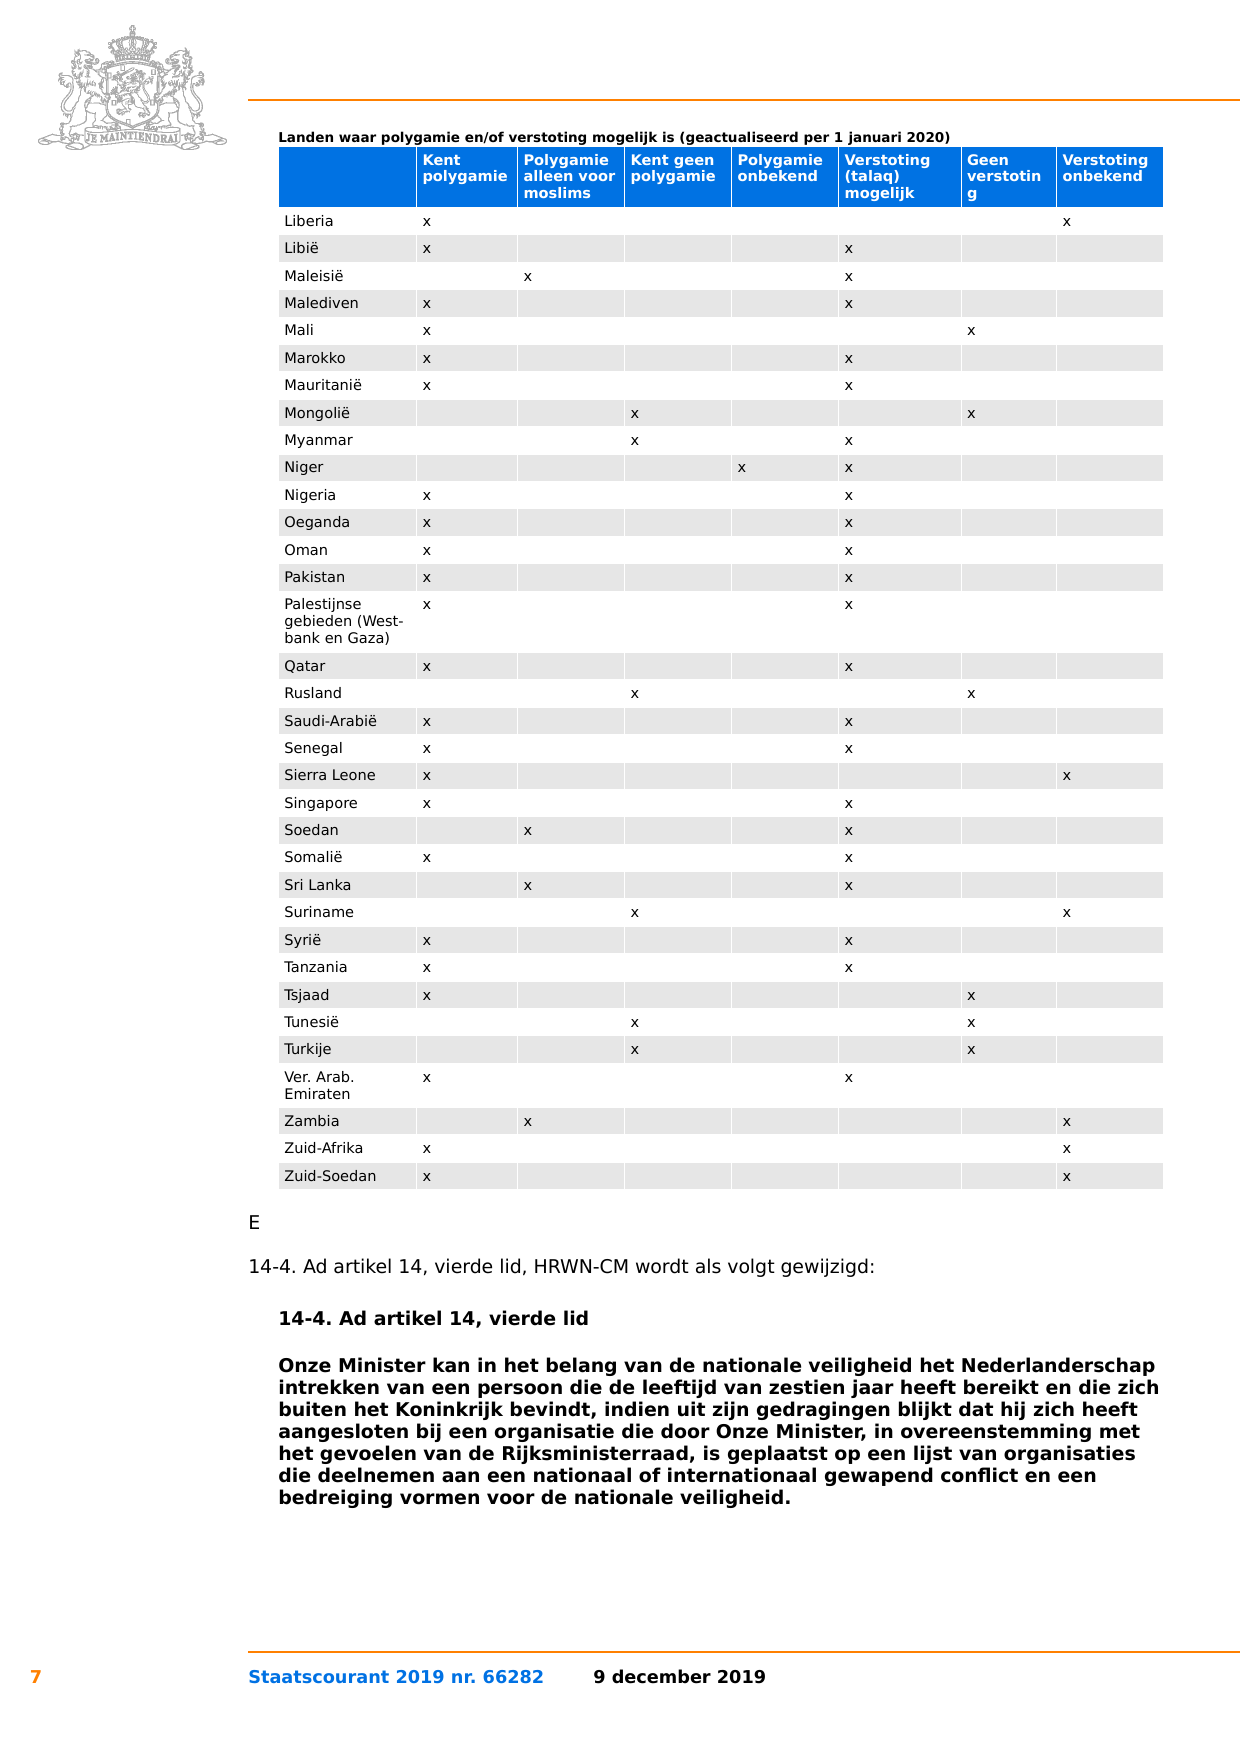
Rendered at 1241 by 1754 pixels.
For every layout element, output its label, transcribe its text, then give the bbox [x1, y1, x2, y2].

table_cell [625, 345, 731, 371]
picture [38, 25, 227, 150]
table_cell Ver. Arab. Emiraten [279, 1064, 416, 1107]
table_cell [518, 653, 624, 679]
table_cell Polygamie alleen voor moslims [518, 147, 624, 207]
table_cell [1057, 373, 1163, 399]
table_cell [625, 318, 731, 344]
table_cell [839, 1136, 961, 1162]
table_cell x [417, 763, 517, 789]
table_cell [962, 790, 1056, 816]
table_cell [839, 400, 961, 426]
table_cell x [417, 653, 517, 679]
table_cell [417, 1036, 517, 1063]
table_cell Turkije [279, 1036, 416, 1063]
table_cell [732, 954, 838, 981]
table_cell x [839, 455, 961, 481]
table_cell [962, 263, 1056, 289]
table_cell [518, 845, 624, 871]
table_cell Tsjaad [279, 982, 416, 1008]
table_cell Mongolië [279, 400, 416, 426]
table_cell x [839, 537, 961, 563]
table_cell [1057, 817, 1163, 844]
table_cell [625, 735, 731, 761]
table_cell x [417, 708, 517, 734]
table_cell x [625, 1009, 731, 1035]
table_cell Mauritanië [279, 373, 416, 399]
table_cell x [839, 509, 961, 536]
table_cell [962, 1108, 1056, 1134]
table_cell [625, 509, 731, 536]
table_cell [625, 845, 731, 871]
table_cell [962, 208, 1056, 234]
table_cell [625, 790, 731, 816]
table_cell x [625, 1036, 731, 1063]
table_cell [1057, 482, 1163, 508]
table_cell x [417, 537, 517, 563]
table_cell [839, 982, 961, 1008]
table_cell [732, 1009, 838, 1035]
table_cell [518, 345, 624, 371]
table_cell x [839, 708, 961, 734]
table_cell x [962, 400, 1056, 426]
table_cell [417, 1009, 517, 1035]
table_cell x [417, 927, 517, 953]
table_cell [732, 763, 838, 789]
table_cell [962, 290, 1056, 317]
table_cell [962, 592, 1056, 652]
table_cell Maleisië [279, 263, 416, 289]
table_cell [417, 400, 517, 426]
table_cell [962, 817, 1056, 844]
table_cell [625, 290, 731, 317]
table_cell x [417, 954, 517, 981]
table_cell [625, 1108, 731, 1134]
table_cell [1057, 537, 1163, 563]
table_cell x [417, 373, 517, 399]
table_cell [518, 790, 624, 816]
table_cell [417, 680, 517, 707]
table_cell [962, 564, 1056, 591]
table_cell x [839, 954, 961, 981]
table_cell [518, 708, 624, 734]
text Onze Minister kan in het belang van de nationale veiligheid het Nederlanderschap intrekken van een persoon die de leeftijd van zestien jaar heeft bereikt en die zich buiten het Koninkrijk bevindt, indien uit zijn gedragingen blijkt dat hij zich heeft aangesloten bij een organisatie die door Onze Minister, in overeenstemming met het gevoelen van de Rijksministerraad, is geplaatst op een lijst van organisaties die deelnemen aan een nationaal of internationaal gewapend conflict en een bedreiging vormen voor de nationale veiligheid. [278, 1355, 1163, 1509]
table_cell x [839, 482, 961, 508]
table_cell [1057, 872, 1163, 898]
table_cell [962, 455, 1056, 481]
table_cell [1057, 427, 1163, 453]
table_cell [1057, 290, 1163, 317]
table_cell [732, 427, 838, 453]
table_cell [625, 1163, 731, 1189]
table_cell [962, 235, 1056, 262]
table_cell [518, 537, 624, 563]
table_cell [839, 318, 961, 344]
table_cell Zuid-Afrika [279, 1136, 416, 1162]
table_cell [962, 345, 1056, 371]
table_cell Zuid-Soedan [279, 1163, 416, 1189]
table_cell x [732, 455, 838, 481]
table_cell [732, 680, 838, 707]
table_cell Suriname [279, 900, 416, 926]
table_cell [1057, 509, 1163, 536]
table_cell [417, 455, 517, 481]
table_cell x [962, 680, 1056, 707]
table_cell [518, 482, 624, 508]
table_cell Syrië [279, 927, 416, 953]
table_cell Rusland [279, 680, 416, 707]
table_cell [732, 1108, 838, 1134]
table_cell x [839, 927, 961, 953]
table_cell [732, 708, 838, 734]
table_cell [625, 708, 731, 734]
table_cell [962, 509, 1056, 536]
table_cell Kent geen polygamie [625, 147, 731, 207]
table_cell x [839, 263, 961, 289]
table_cell Saudi-Arabië [279, 708, 416, 734]
table_cell [732, 1036, 838, 1063]
table_cell x [417, 1136, 517, 1162]
table_cell x [839, 845, 961, 871]
table_cell [962, 872, 1056, 898]
table_cell [732, 537, 838, 563]
table_cell [417, 817, 517, 844]
table_cell [1057, 400, 1163, 426]
table_cell [732, 208, 838, 234]
table_cell [625, 455, 731, 481]
table_cell [732, 735, 838, 761]
table_cell x [1057, 900, 1163, 926]
table_cell [962, 845, 1056, 871]
table_cell x [625, 680, 731, 707]
table_cell x [417, 982, 517, 1008]
table_cell [1057, 345, 1163, 371]
table_cell [518, 763, 624, 789]
table_cell [962, 373, 1056, 399]
table_cell [1057, 954, 1163, 981]
table_cell Malediven [279, 290, 416, 317]
table_cell x [625, 900, 731, 926]
table_cell [518, 564, 624, 591]
table_cell [732, 373, 838, 399]
table_cell [962, 1163, 1056, 1189]
table_cell x [417, 564, 517, 591]
table_cell [839, 680, 961, 707]
table_cell x [962, 1036, 1056, 1063]
table_cell Palestijnse gebieden (West-bank en Gaza) [279, 592, 416, 652]
table_cell [839, 1009, 961, 1035]
table_cell x [518, 1108, 624, 1134]
table_cell x [417, 345, 517, 371]
table_cell [417, 1108, 517, 1134]
table_cell x [417, 592, 517, 652]
table_cell [732, 235, 838, 262]
table_cell [518, 1163, 624, 1189]
table_cell [625, 592, 731, 652]
table_cell x [1057, 1136, 1163, 1162]
table_cell x [839, 790, 961, 816]
table_cell x [625, 427, 731, 453]
table_cell x [518, 872, 624, 898]
table_cell x [839, 427, 961, 453]
table_cell [417, 427, 517, 453]
table_cell x [625, 400, 731, 426]
table_cell [518, 1136, 624, 1162]
table_cell [1057, 1036, 1163, 1063]
table_cell Libië [279, 235, 416, 262]
table_cell [962, 900, 1056, 926]
table_cell [625, 954, 731, 981]
table_cell Soedan [279, 817, 416, 844]
table_cell [732, 817, 838, 844]
table_cell [962, 927, 1056, 953]
table_cell x [839, 235, 961, 262]
table_cell [518, 954, 624, 981]
table_cell [1057, 1009, 1163, 1035]
table_cell [839, 1036, 961, 1063]
table_cell Niger [279, 455, 416, 481]
table_cell [732, 900, 838, 926]
table_cell [732, 592, 838, 652]
table_header Landen waar polygamie en/of verstoting mogelijk is (geactualiseerd per 1 januari 2020) [278, 130, 1163, 146]
table_cell Sri Lanka [279, 872, 416, 898]
table_cell [625, 982, 731, 1008]
table_cell x [839, 564, 961, 591]
table_cell [518, 455, 624, 481]
table_cell [1057, 927, 1163, 953]
table_cell [518, 900, 624, 926]
table_cell [962, 1064, 1056, 1107]
table_cell [625, 482, 731, 508]
table_cell Tanzania [279, 954, 416, 981]
table_cell x [839, 817, 961, 844]
text 14-4. Ad artikel 14, vierde lid, HRWN-CM wordt als volgt gewijzigd: [248, 1256, 1163, 1278]
table_cell [625, 373, 731, 399]
table_cell [732, 1163, 838, 1189]
table_cell Geen verstoting [962, 147, 1056, 207]
table_cell [839, 208, 961, 234]
table_cell [625, 235, 731, 262]
table_cell x [1057, 208, 1163, 234]
table_cell [1057, 735, 1163, 761]
table_cell [1057, 455, 1163, 481]
table_cell Verstoting (talaq) mogelijk [839, 147, 961, 207]
table_cell x [417, 482, 517, 508]
table_cell x [417, 1163, 517, 1189]
table_cell [839, 1163, 961, 1189]
table_cell [518, 735, 624, 761]
table_cell x [962, 1009, 1056, 1035]
table_cell [732, 263, 838, 289]
table_cell x [417, 235, 517, 262]
table_cell [1057, 318, 1163, 344]
table_cell [732, 927, 838, 953]
table_cell Verstoting onbekend [1057, 147, 1163, 207]
table_cell [518, 235, 624, 262]
table_cell [518, 927, 624, 953]
table_cell x [417, 290, 517, 317]
table_cell Zambia [279, 1108, 416, 1134]
table_cell [732, 845, 838, 871]
table_cell [732, 290, 838, 317]
table_cell x [839, 345, 961, 371]
table_cell [732, 982, 838, 1008]
table_cell [625, 817, 731, 844]
table_cell [625, 208, 731, 234]
table_cell Somalië [279, 845, 416, 871]
table_cell [625, 763, 731, 789]
table_cell [1057, 564, 1163, 591]
table_cell x [1057, 1163, 1163, 1189]
table_cell [962, 1136, 1056, 1162]
table_cell [732, 653, 838, 679]
table_cell x [839, 1064, 961, 1107]
table_cell x [417, 845, 517, 871]
table_cell [417, 263, 517, 289]
table_cell Tunesië [279, 1009, 416, 1035]
table_cell [962, 763, 1056, 789]
table_cell x [839, 290, 961, 317]
table_cell [962, 735, 1056, 761]
table_cell [732, 318, 838, 344]
table_cell x [839, 373, 961, 399]
table_cell [962, 708, 1056, 734]
table_cell x [1057, 763, 1163, 789]
table_cell Singapore [279, 790, 416, 816]
table_cell [518, 373, 624, 399]
table_cell [518, 1009, 624, 1035]
table_cell [732, 345, 838, 371]
table_cell [732, 1136, 838, 1162]
table_cell [1057, 235, 1163, 262]
table_cell [518, 318, 624, 344]
table_cell [839, 900, 961, 926]
table_cell x [417, 1064, 517, 1107]
table_cell [518, 592, 624, 652]
table_cell [625, 927, 731, 953]
table_cell [732, 790, 838, 816]
table_cell [518, 1064, 624, 1107]
table_cell [1057, 1064, 1163, 1107]
table_cell [625, 537, 731, 563]
table_cell [625, 564, 731, 591]
table_cell Kent polygamie [417, 147, 517, 207]
table_cell Polygamie onbekend [732, 147, 838, 207]
table_cell Pakistan [279, 564, 416, 591]
table_cell [417, 872, 517, 898]
table_cell x [839, 735, 961, 761]
table_cell Qatar [279, 653, 416, 679]
table_cell [518, 982, 624, 1008]
table_cell [625, 872, 731, 898]
table_cell x [417, 318, 517, 344]
table_cell Senegal [279, 735, 416, 761]
table_cell [732, 482, 838, 508]
table_cell x [839, 872, 961, 898]
table_cell [1057, 592, 1163, 652]
table_cell [518, 509, 624, 536]
table_cell [962, 482, 1056, 508]
table_cell [1057, 708, 1163, 734]
subtitle 14-4. Ad artikel 14, vierde lid [278, 1308, 1163, 1330]
table_cell x [417, 790, 517, 816]
table_cell Sierra Leone [279, 763, 416, 789]
table_cell [1057, 982, 1163, 1008]
table_cell [518, 427, 624, 453]
table_cell x [1057, 1108, 1163, 1134]
table_cell [839, 1108, 961, 1134]
table_cell [417, 900, 517, 926]
table_cell [625, 1064, 731, 1107]
table_cell [1057, 845, 1163, 871]
table_cell x [518, 817, 624, 844]
table_cell [962, 537, 1056, 563]
table_cell x [417, 208, 517, 234]
table_cell [962, 427, 1056, 453]
table_cell [962, 653, 1056, 679]
table_cell [518, 1036, 624, 1063]
text E [248, 1212, 1163, 1234]
table_cell [625, 1136, 731, 1162]
table_cell [1057, 680, 1163, 707]
table_cell [625, 263, 731, 289]
table_cell [279, 147, 416, 207]
table_cell [518, 400, 624, 426]
table_cell [732, 509, 838, 536]
table_cell Mali [279, 318, 416, 344]
table_cell x [417, 509, 517, 536]
table_cell x [839, 592, 961, 652]
table_cell x [962, 982, 1056, 1008]
table_cell [518, 680, 624, 707]
table_cell [518, 208, 624, 234]
table_cell [962, 954, 1056, 981]
table_cell Nigeria [279, 482, 416, 508]
table_cell x [839, 653, 961, 679]
table_cell Liberia [279, 208, 416, 234]
table_cell Myanmar [279, 427, 416, 453]
table_cell x [962, 318, 1056, 344]
table_cell [732, 564, 838, 591]
table_cell [1057, 653, 1163, 679]
table_cell [732, 1064, 838, 1107]
table_cell Oeganda [279, 509, 416, 536]
table_cell [518, 290, 624, 317]
table_cell Marokko [279, 345, 416, 371]
table_cell x [417, 735, 517, 761]
table_cell [625, 653, 731, 679]
table_cell x [518, 263, 624, 289]
table_cell [732, 400, 838, 426]
table_cell [732, 872, 838, 898]
table_cell [1057, 790, 1163, 816]
table_cell [1057, 263, 1163, 289]
table_cell [839, 763, 961, 789]
table_cell Oman [279, 537, 416, 563]
